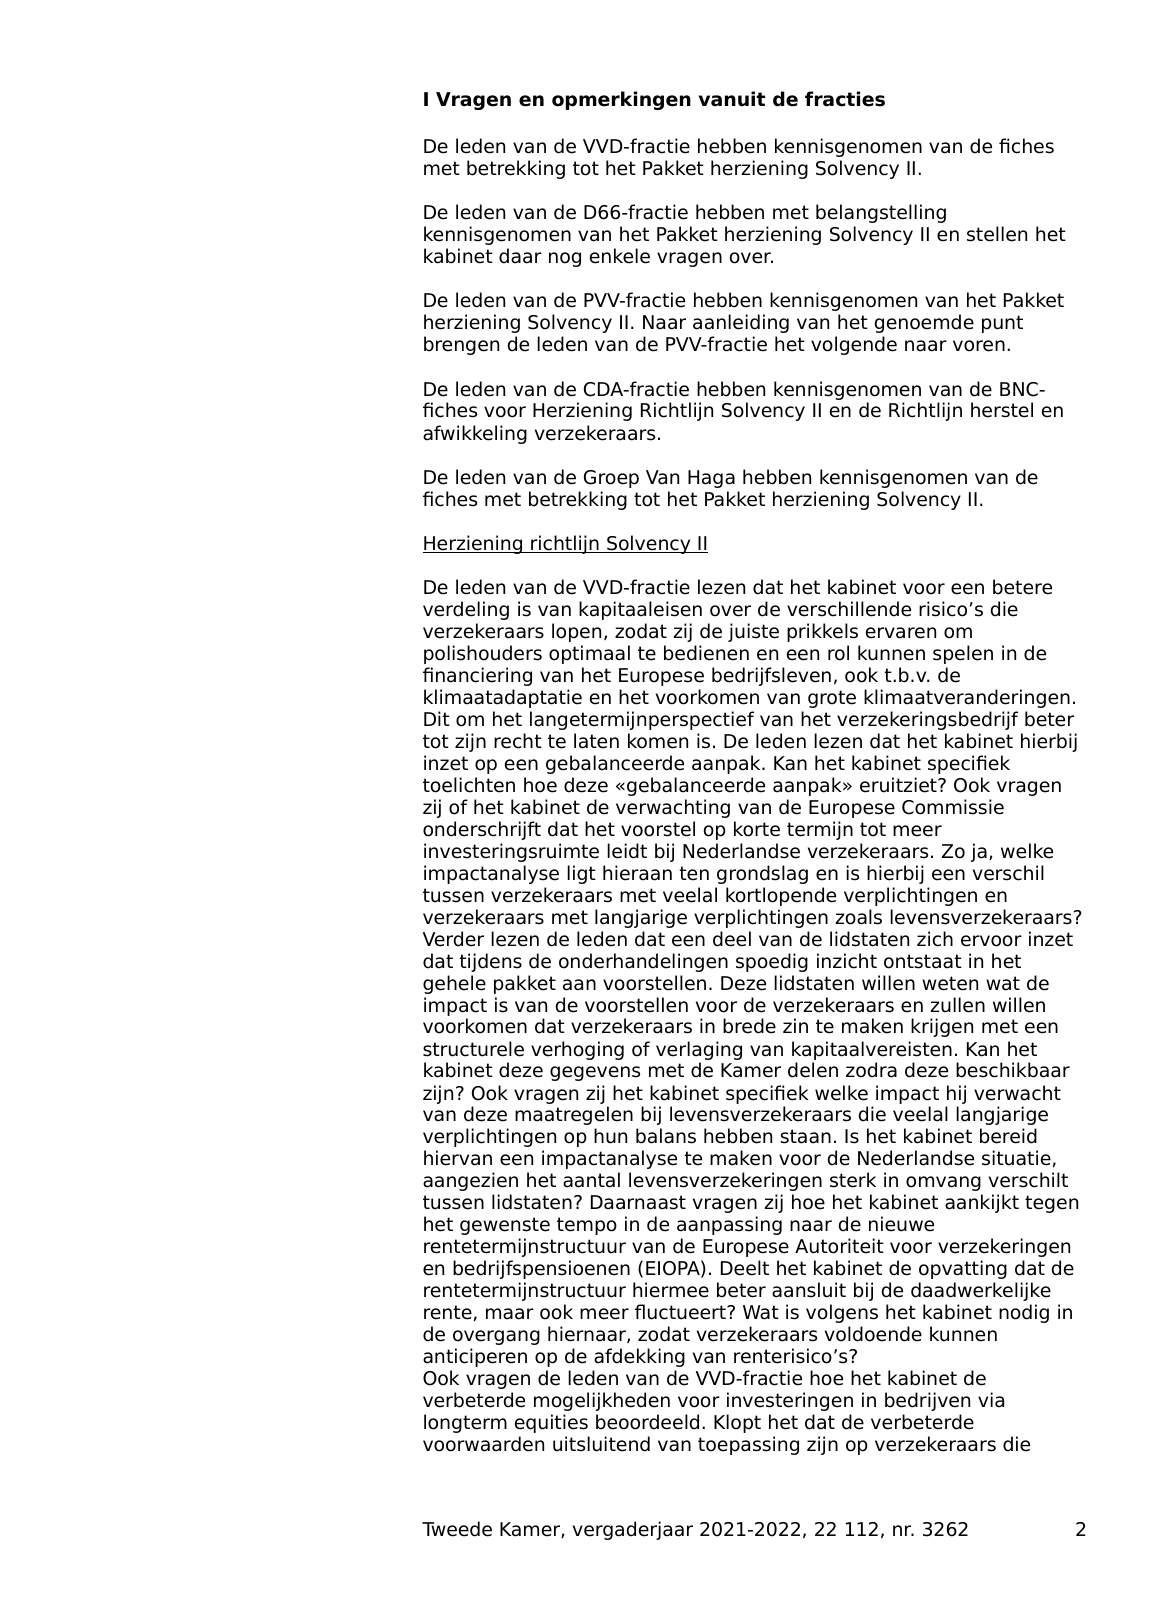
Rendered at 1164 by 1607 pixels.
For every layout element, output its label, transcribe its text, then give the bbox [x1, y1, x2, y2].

text De leden van de D66-fractie hebben met belangstelling kennisgenomen van het Pakket herziening Solvency II en stellen het kabinet daar nog enkele vragen over. [422, 202, 1087, 268]
text De leden van de PVV-fractie hebben kennisgenomen van het Pakket herziening Solvency II. Naar aanleiding van het genoemde punt brengen de leden van de PVV-fractie het volgende naar voren. [422, 290, 1087, 356]
text De leden van de VVD-fractie hebben kennisgenomen van de fiches met betrekking tot het Pakket herziening Solvency II. [422, 136, 1087, 180]
text Verder lezen de leden dat een deel van de lidstaten zich ervoor inzet dat tijdens de onderhandelingen spoedig inzicht ontstaat in het gehele pakket aan voorstellen. Deze lidstaten willen weten wat de impact is van de voorstellen voor de verzekeraars en zullen willen voorkomen dat verzekeraars in brede zin te maken krijgen met een structurele verhoging of verlaging van kapitaalvereisten. Kan het kabinet deze gegevens met de Kamer delen zodra deze beschikbaar zijn? Ook vragen zij het kabinet specifiek welke impact hij verwacht van deze maatregelen bij levensverzekeraars die veelal langjarige verplichtingen op hun balans hebben staan. Is het kabinet bereid hiervan een impactanalyse te maken voor de Nederlandse situatie, aangezien het aantal levensverzekeringen sterk in omvang verschilt tussen lidstaten? Daarnaast vragen zij hoe het kabinet aankijkt tegen het gewenste tempo in de aanpassing naar de nieuwe rentetermijnstructuur van de Europese Autoriteit voor verzekeringen en bedrijfspensioenen (EIOPA). Deelt het kabinet de opvatting dat de rentetermijnstructuur hiermee beter aansluit bij de daadwerkelijke rente, maar ook meer fluctueert? Wat is volgens het kabinet nodig in de overgang hiernaar, zodat verzekeraars voldoende kunnen anticiperen op de afdekking van renterisico’s? [422, 928, 1087, 1368]
subtitle I Vragen en opmerkingen vanuit de fracties [422, 89, 1087, 111]
text De leden van de CDA-fractie hebben kennisgenomen van de BNC-fiches voor Herziening Richtlijn Solvency II en de Richtlijn herstel en afwikkeling verzekeraars. [422, 378, 1087, 444]
text De leden van de VVD-fractie lezen dat het kabinet voor een betere verdeling is van kapitaaleisen over de verschillende risico’s die verzekeraars lopen, zodat zij de juiste prikkels ervaren om polishouders optimaal te bedienen en een rol kunnen spelen in de financiering van het Europese bedrijfsleven, ook t.b.v. de klimaatadaptatie en het voorkomen van grote klimaatveranderingen. Dit om het langetermijnperspectief van het verzekeringsbedrijf beter tot zijn recht te laten komen is. De leden lezen dat het kabinet hierbij inzet op een gebalanceerde aanpak. Kan het kabinet specifiek toelichten hoe deze «gebalanceerde aanpak» eruitziet? Ook vragen zij of het kabinet de verwachting van de Europese Commissie onderschrijft dat het voorstel op korte termijn tot meer investeringsruimte leidt bij Nederlandse verzekeraars. Zo ja, welke impactanalyse ligt hieraan ten grondslag en is hierbij een verschil tussen verzekeraars met veelal kortlopende verplichtingen en verzekeraars met langjarige verplichtingen zoals levensverzekeraars? [422, 577, 1087, 928]
text De leden van de Groep Van Haga hebben kennisgenomen van de fiches met betrekking tot het Pakket herziening Solvency II. [422, 467, 1087, 511]
text Ook vragen de leden van de VVD-fractie hoe het kabinet de verbeterde mogelijkheden voor investeringen in bedrijven via longterm equities beoordeeld. Klopt het dat de verbeterde voorwaarden uitsluitend van toepassing zijn op verzekeraars die [422, 1368, 1087, 1456]
subtitle Herziening richtlijn Solvency II [422, 533, 1087, 555]
